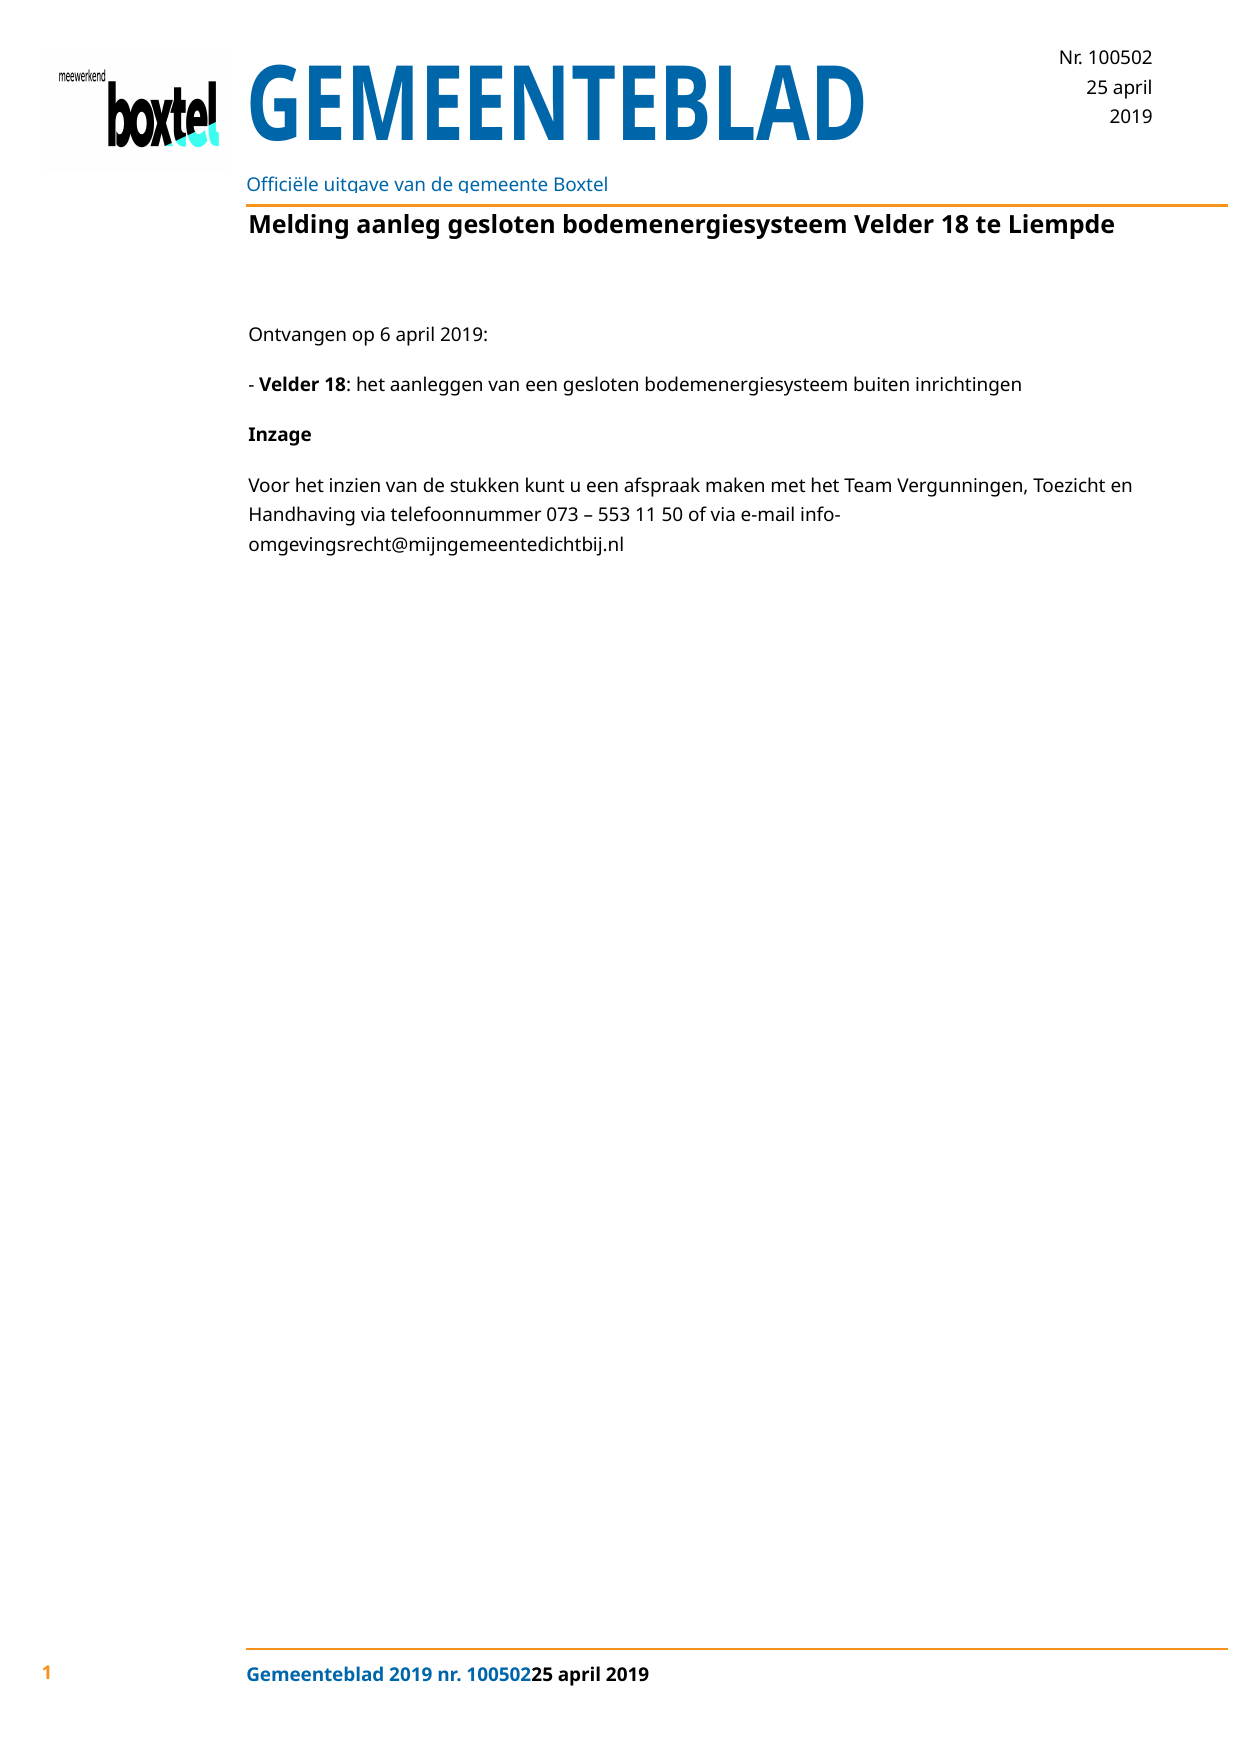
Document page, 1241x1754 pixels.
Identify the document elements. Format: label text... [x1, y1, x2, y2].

text - Velder 18: het aanleggen van een gesloten bodemenergiesysteem buiten inrichtingen [248, 371, 1152, 397]
text Voor het inzien van de stukken kunt u een afspraak maken met het Team Vergunningen, Toezicht en Handhaving via telefoonnummer 073 – 553 11 50 of via e-mail info-omgevingsrecht@mijngemeentedichtbij.nl [248, 472, 1152, 557]
picture [41, 47, 231, 172]
text Ontvangen op 6 april 2019: [248, 321, 1152, 346]
text Melding aanleg gesloten bodemenergiesysteem Velder 18 te Liempde [248, 207, 1152, 241]
text Inzage [248, 422, 1152, 447]
